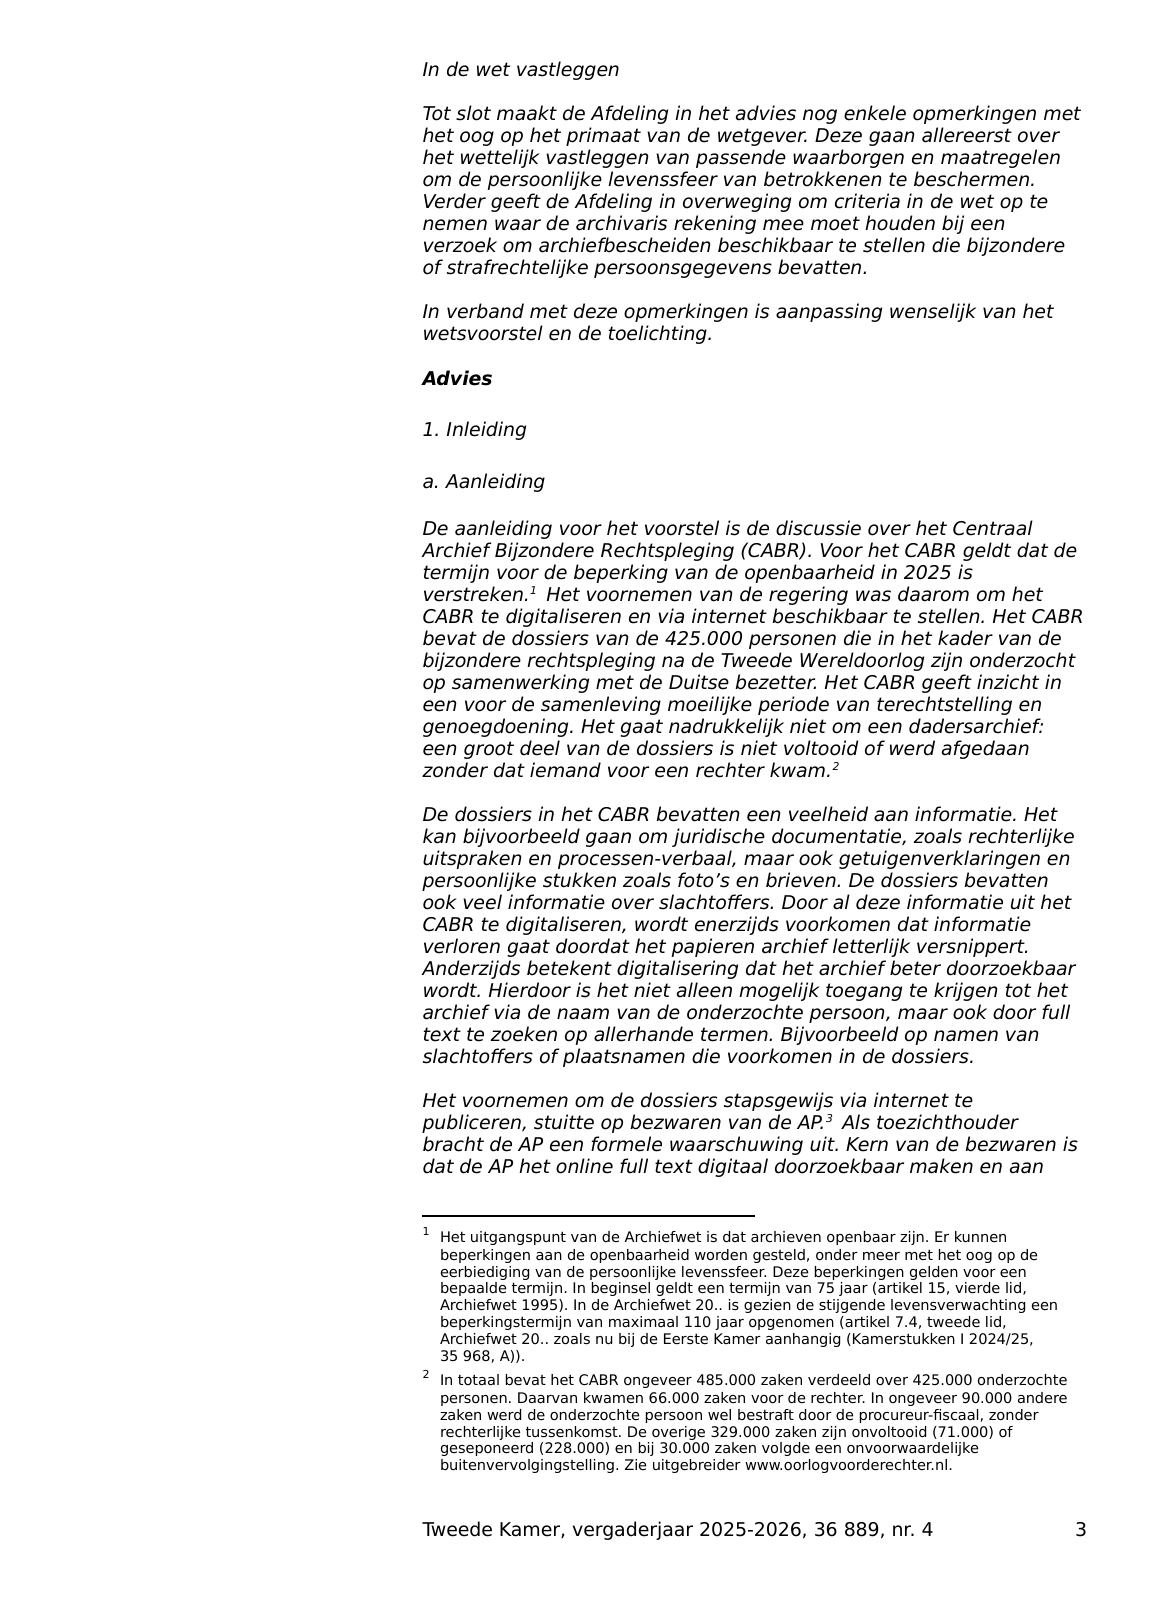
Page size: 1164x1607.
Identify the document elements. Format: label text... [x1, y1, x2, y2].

subtitle In de wet vastleggen [422, 59, 1087, 81]
subtitle a. Aanleiding [422, 471, 1087, 493]
text De aanleiding voor het voorstel is de discussie over het Centraal Archief Bijzondere Rechtspleging (CABR). Voor het CABR geldt dat de termijn voor de beperking van de openbaarheid in 2025 is verstreken. Het voornemen van de regering was daarom om het CABR te digitaliseren en via internet beschikbaar te stellen. Het CABR bevat de dossiers van de 425.000 personen die in het kader van de bijzondere rechtspleging na de Tweede Wereldoorlog zijn onderzocht op samenwerking met de Duitse bezetter. Het CABR geeft inzicht in een voor de samenleving moeilijke periode van terechtstelling en genoegdoening. Het gaat nadrukkelijk niet om een dadersarchief: een groot deel van de dossiers is niet voltooid of werd afgedaan zonder dat iemand voor een rechter kwam. [422, 518, 1087, 782]
subtitle 1. Inleiding [422, 419, 1087, 441]
text De dossiers in het CABR bevatten een veelheid aan informatie. Het kan bijvoorbeeld gaan om juridische documentatie, zoals rechterlijke uitspraken en processen-verbaal, maar ook getuigenverklaringen en persoonlijke stukken zoals foto’s en brieven. De dossiers bevatten ook veel informatie over slachtoffers. Door al deze informatie uit het CABR te digitaliseren, wordt enerzijds voorkomen dat informatie verloren gaat doordat het papieren archief letterlijk versnippert. Anderzijds betekent digitalisering dat het archief beter doorzoekbaar wordt. Hierdoor is het niet alleen mogelijk toegang te krijgen tot het archief via de naam van de onderzochte persoon, maar ook door full text te zoeken op allerhande termen. Bijvoorbeeld op namen van slachtoffers of plaatsnamen die voorkomen in de dossiers. [422, 804, 1087, 1068]
text Tot slot maakt de Afdeling in het advies nog enkele opmerkingen met het oog op het primaat van de wetgever. Deze gaan allereerst over het wettelijk vastleggen van passende waarborgen en maatregelen om de persoonlijke levenssfeer van betrokkenen te beschermen. Verder geeft de Afdeling in overweging om criteria in de wet op te nemen waar de archivaris rekening mee moet houden bij een verzoek om archiefbescheiden beschikbaar te stellen die bijzondere of strafrechtelijke persoonsgegevens bevatten. [422, 103, 1087, 279]
text Het voornemen om de dossiers stapsgewijs via internet te publiceren, stuitte op bezwaren van de AP. Als toezichthouder bracht de AP een formele waarschuwing uit. Kern van de bezwaren is dat de AP het online full text digitaal doorzoekbaar maken en aan [422, 1090, 1087, 1178]
text Het uitgangspunt van de Archiefwet is dat archieven openbaar zijn. Er kunnen beperkingen aan de openbaarheid worden gesteld, onder meer met het oog op de eerbiediging van de persoonlijke levenssfeer. Deze beperkingen gelden voor een bepaalde termijn. In beginsel geldt een termijn van 75 jaar (artikel 15, vierde lid, Archiefwet 1995). In de Archiefwet 20.. is gezien de stijgende levensverwachting een beperkingstermijn van maximaal 110 jaar opgenomen (artikel 7.4, tweede lid, Archiefwet 20.. zoals nu bij de Eerste Kamer aanhangig (Kamerstukken I 2024/25, 35 968, A)). [422, 1225, 1087, 1365]
text In totaal bevat het CABR ongeveer 485.000 zaken verdeeld over 425.000 onderzochte personen. Daarvan kwamen 66.000 zaken voor de rechter. In ongeveer 90.000 andere zaken werd de onderzochte persoon wel bestraft door de procureur-fiscaal, zonder rechterlijke tussenkomst. De overige 329.000 zaken zijn onvoltooid (71.000) of geseponeerd (228.000) en bij 30.000 zaken volgde een onvoorwaardelijke buitenvervolgingstelling. Zie uitgebreider www.oorlogvoorderechter.nl. [422, 1368, 1087, 1474]
text In verband met deze opmerkingen is aanpassing wenselijk van het wetsvoorstel en de toelichting. [422, 301, 1087, 345]
subtitle Advies [422, 367, 1087, 389]
